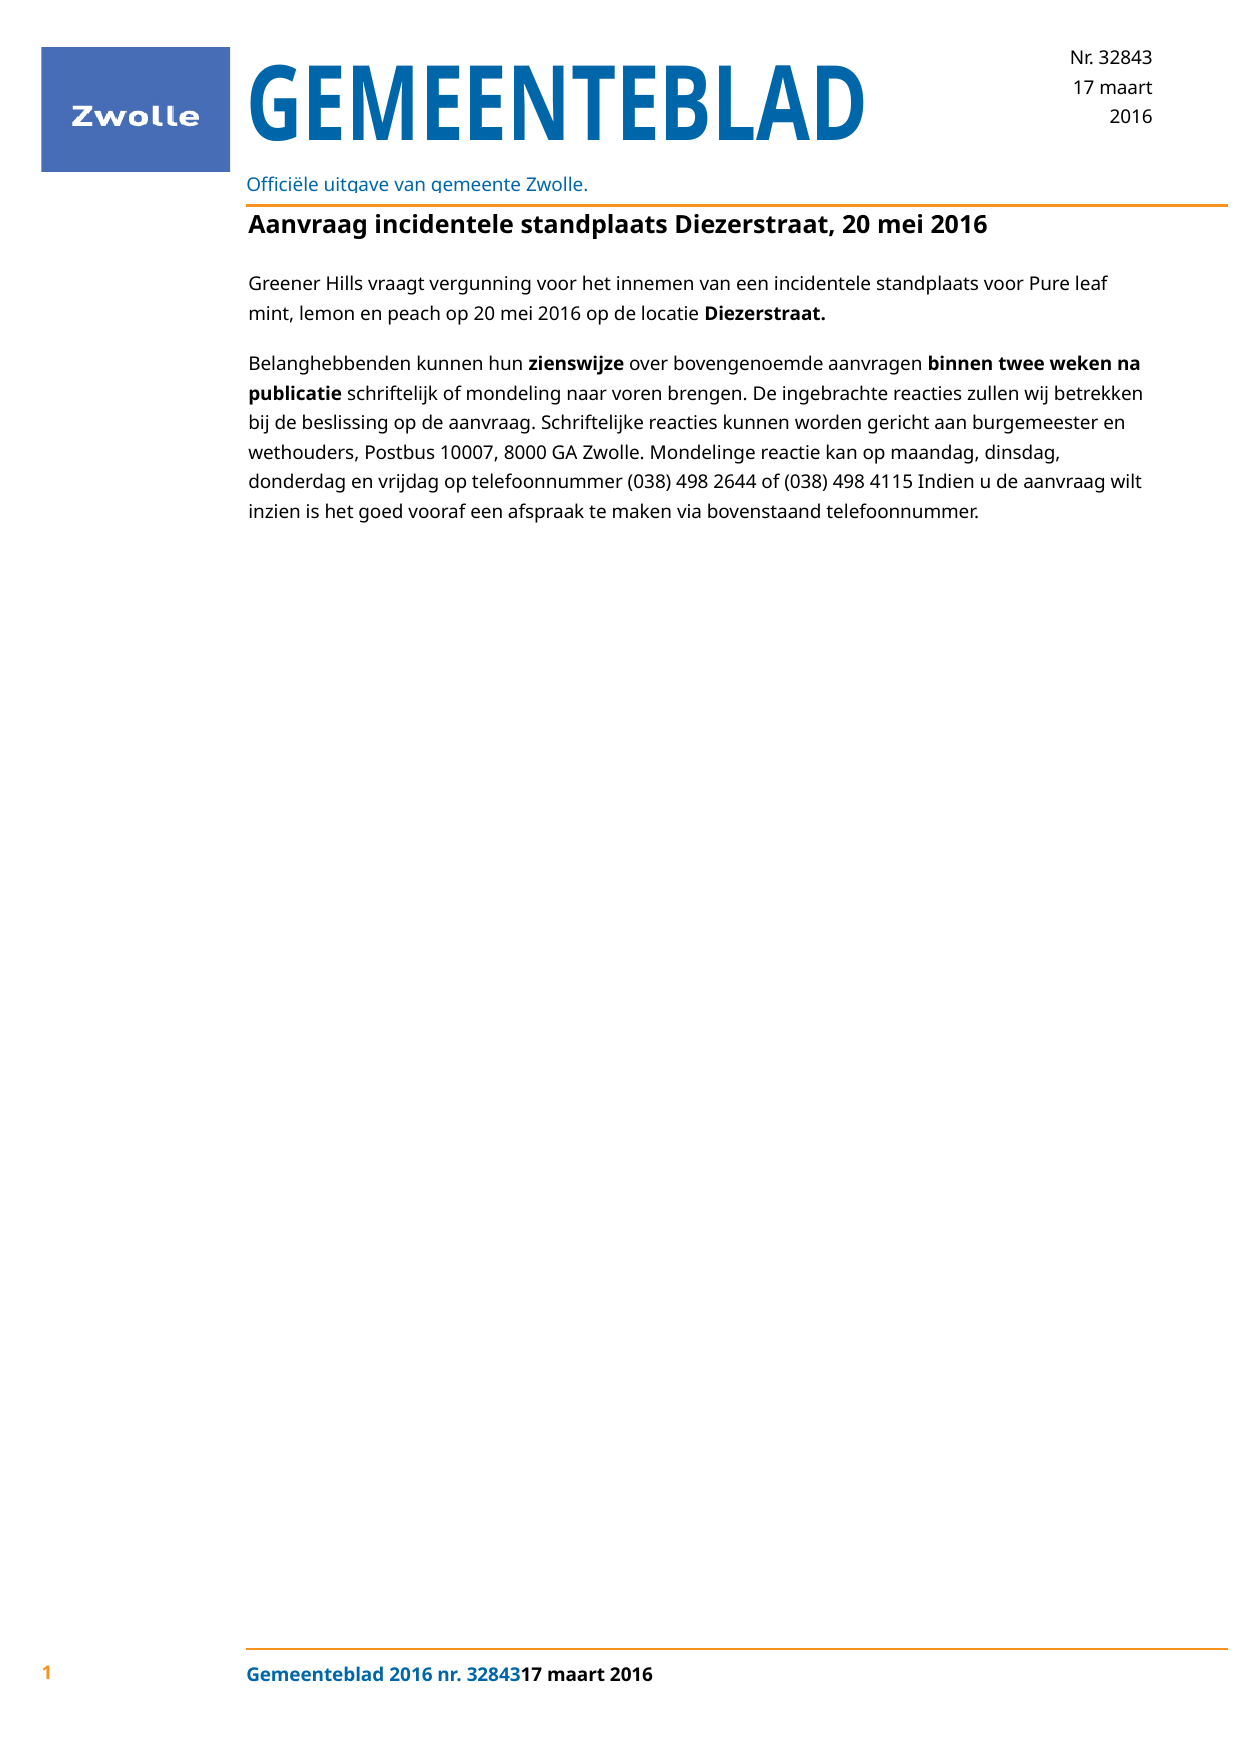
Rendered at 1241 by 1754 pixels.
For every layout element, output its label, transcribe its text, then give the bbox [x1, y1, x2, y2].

text Belanghebbenden kunnen hun zienswijze over bovengenoemde aanvragen binnen twee weken na publicatie schriftelijk of mondeling naar voren brengen. De ingebrachte reacties zullen wij betrekken bij de beslissing op de aanvraag. Schriftelijke reacties kunnen worden gericht aan burgemeester en wethouders, Postbus 10007, 8000 GA Zwolle. Mondelinge reactie kan op maandag, dinsdag, donderdag en vrijdag op telefoonnummer (038) 498 2644 of (038) 498 4115 Indien u de aanvraag wilt inzien is het goed vooraf een afspraak te maken via bovenstaand telefoonnummer. [248, 350, 1152, 524]
picture [41, 47, 231, 172]
text Greener Hills vraagt vergunning voor het innemen van een incidentele standplaats voor Pure leaf mint, lemon en peach op 20 mei 2016 op de locatie Diezerstraat. [248, 270, 1152, 326]
text Aanvraag incidentele standplaats Diezerstraat, 20 mei 2016 [248, 207, 1152, 241]
